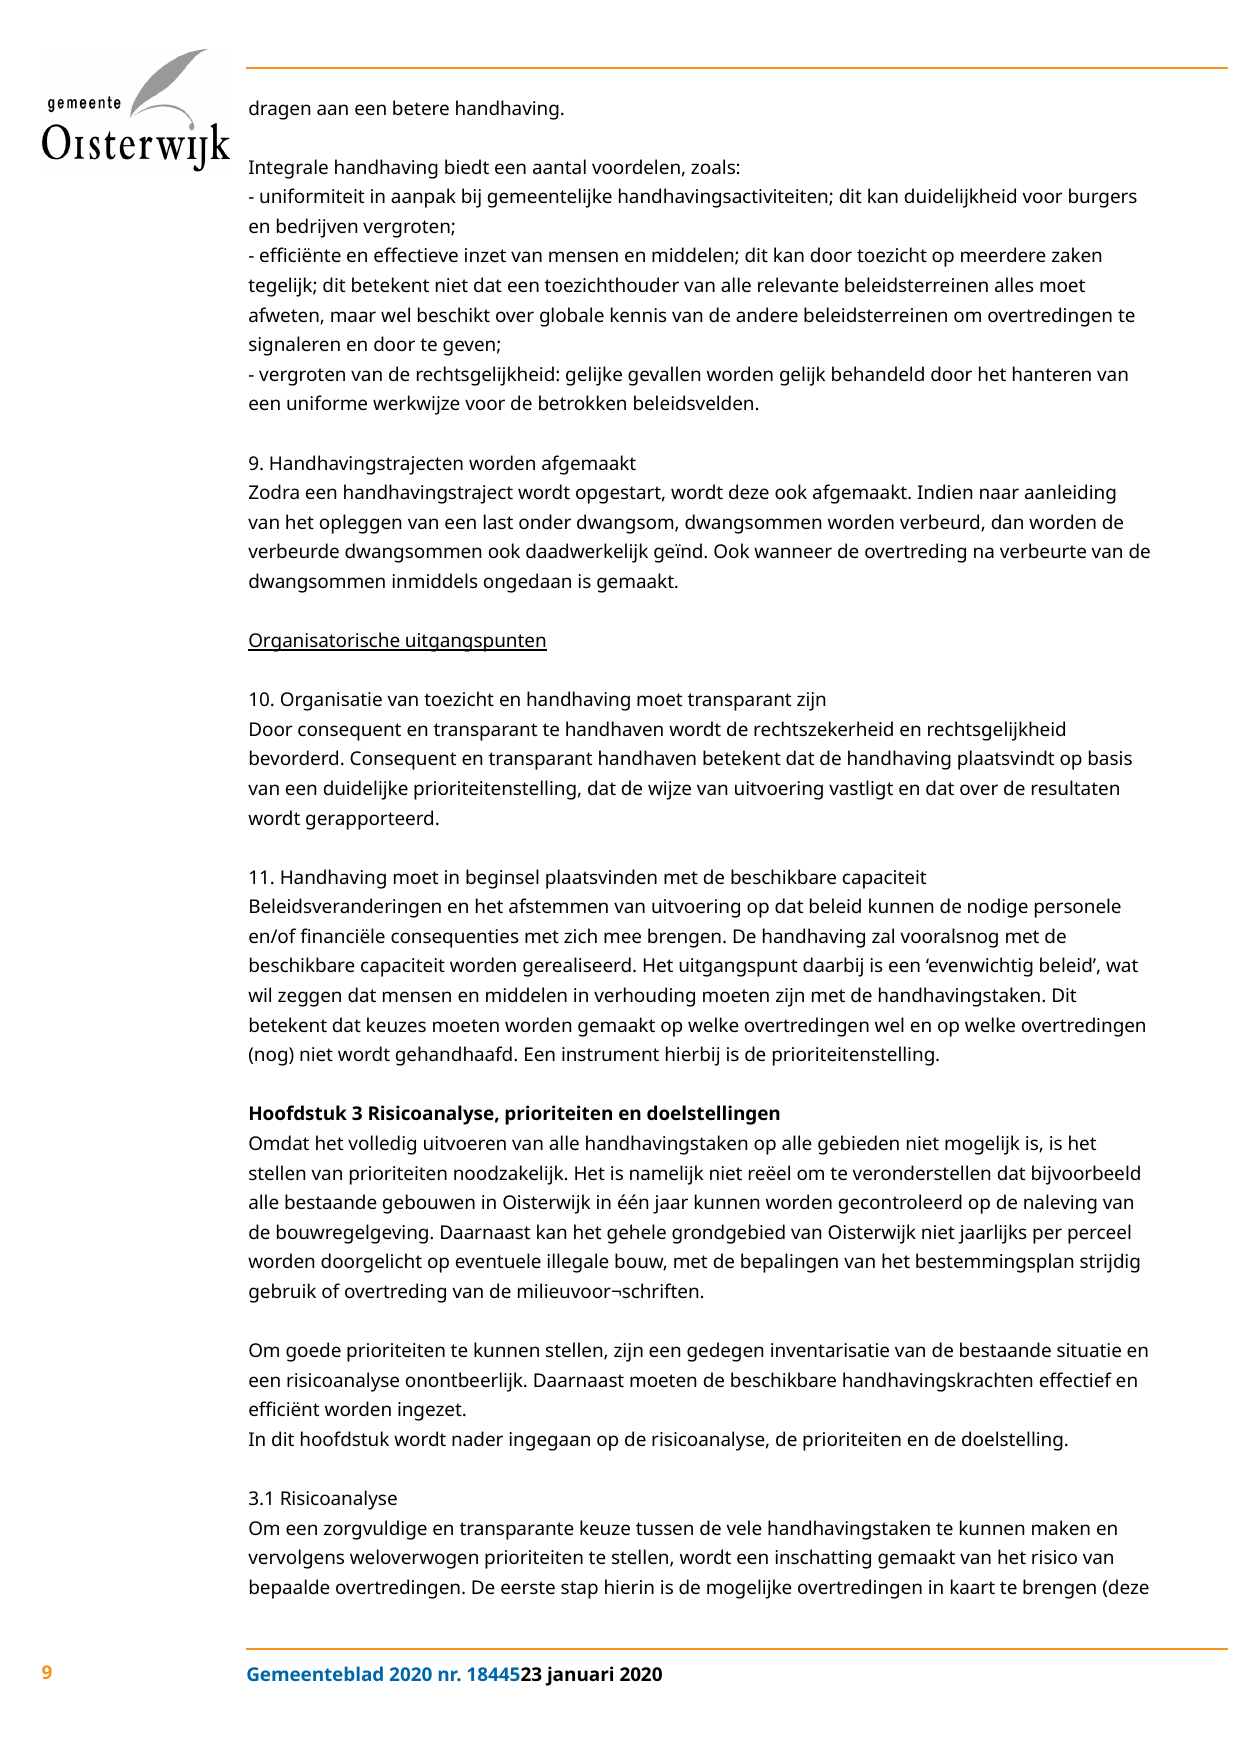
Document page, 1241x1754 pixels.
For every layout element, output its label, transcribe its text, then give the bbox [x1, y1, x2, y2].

text Door consequent en transparant te handhaven wordt de rechtszekerheid en rechtsgelijkheid bevorderd. Consequent en transparant handhaven betekent dat de handhaving plaatsvindt op basis van een duidelijke prioriteitenstelling, dat de wijze van uitvoering vastligt en dat over de resultaten wordt gerapporteerd. [248, 716, 1152, 831]
text Hoofdstuk 3 Risicoanalyse, prioriteiten en doelstellingen [248, 1101, 1152, 1126]
text Om goede prioriteiten te kunnen stellen, zijn een gedegen inventarisatie van de bestaande situatie en een risicoanalyse onontbeerlijk. Daarnaast moeten de beschikbare handhavingskrachten effectief en efficiënt worden ingezet. [248, 1337, 1152, 1422]
text - efficiënte en effectieve inzet van mensen en middelen; dit kan door toezicht op meerdere zaken tegelijk; dit betekent niet dat een toezichthouder van alle relevante beleidsterreinen alles moet afweten, maar wel beschikt over globale kennis van de andere beleidsterreinen om overtredingen te signaleren en door te geven; [248, 243, 1152, 357]
text 10. Organisatie van toezicht en handhaving moet transparant zijn [248, 686, 1152, 712]
text Integrale handhaving biedt een aantal voordelen, zoals: [248, 154, 1152, 180]
text 9. Handhavingstrajecten worden afgemaakt [248, 450, 1152, 476]
picture [41, 47, 231, 172]
text dragen aan een betere handhaving. [248, 95, 1152, 121]
text Omdat het volledig uitvoeren van alle handhavingstaken op alle gebieden niet mogelijk is, is het stellen van prioriteiten noodzakelijk. Het is namelijk niet reëel om te veronderstellen dat bijvoorbeeld alle bestaande gebouwen in Oisterwijk in één jaar kunnen worden gecontroleerd op de naleving van de bouwregelgeving. Daarnaast kan het gehele grondgebied van Oisterwijk niet jaarlijks per perceel worden doorgelicht op eventuele illegale bouw, met de bepalingen van het bestemmingsplan strijdig gebruik of overtreding van de milieuvoor¬schriften. [248, 1130, 1152, 1304]
text Om een zorgvuldige en transparante keuze tussen de vele handhavingstaken te kunnen maken en vervolgens weloverwogen prioriteiten te stellen, wordt een inschatting gemaakt van het risico van bepaalde overtredingen. De eerste stap hierin is de mogelijke overtredingen in kaart te brengen (deze [248, 1515, 1152, 1600]
text - uniformiteit in aanpak bij gemeentelijke handhavingsactiviteiten; dit kan duidelijkheid voor burgers en bedrijven vergroten; [248, 183, 1152, 239]
text Organisatorische uitgangspunten [248, 627, 1152, 653]
text Beleidsveranderingen en het afstemmen van uitvoering op dat beleid kunnen de nodige personele en/of financiële consequenties met zich mee brengen. De handhaving zal vooralsnog met de beschikbare capaciteit worden gerealiseerd. Het uitgangspunt daarbij is een ‘evenwichtig beleid’, wat wil zeggen dat mensen en middelen in verhouding moeten zijn met de handhavingstaken. Dit betekent dat keuzes moeten worden gemaakt op welke overtredingen wel en op welke overtredingen (nog) niet wordt gehandhaafd. Een instrument hierbij is de prioriteitenstelling. [248, 893, 1152, 1067]
text - vergroten van de rechtsgelijkheid: gelijke gevallen worden gelijk behandeld door het hanteren van een uniforme werkwijze voor de betrokken beleidsvelden. [248, 361, 1152, 416]
text Zodra een handhavingstraject wordt opgestart, wordt deze ook afgemaakt. Indien naar aanleiding van het opleggen van een last onder dwangsom, dwangsommen worden verbeurd, dan worden de verbeurde dwangsommen ook daadwerkelijk geïnd. Ook wanneer de overtreding na verbeurte van de dwangsommen inmiddels ongedaan is gemaakt. [248, 479, 1152, 594]
text In dit hoofdstuk wordt nader ingegaan op de risicoanalyse, de prioriteiten en de doelstelling. [248, 1426, 1152, 1452]
text 11. Handhaving moet in beginsel plaatsvinden met de beschikbare capaciteit [248, 864, 1152, 890]
text 3.1 Risicoanalyse [248, 1485, 1152, 1511]
